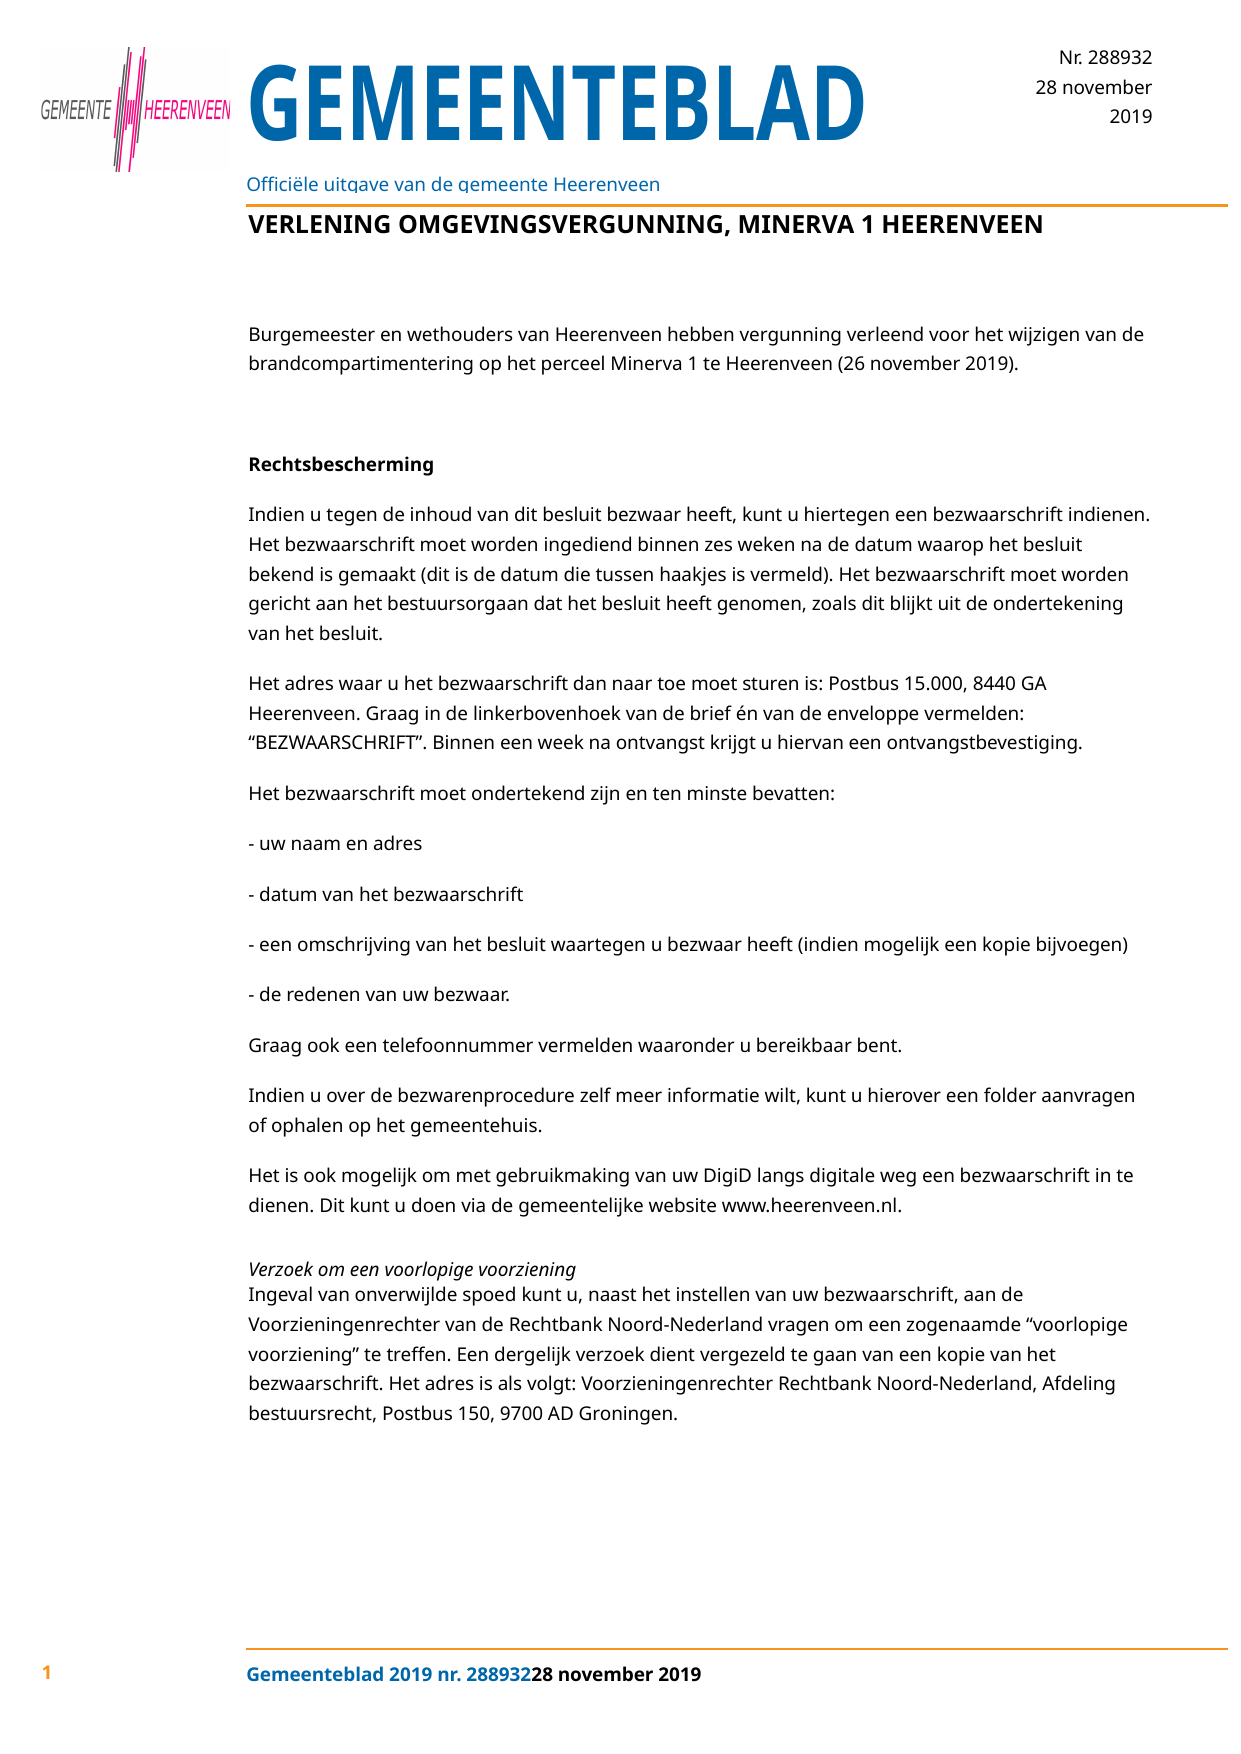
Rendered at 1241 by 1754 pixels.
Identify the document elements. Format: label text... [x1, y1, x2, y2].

text Graag ook een telefoonnummer vermelden waaronder u bereikbaar bent. [248, 1032, 1152, 1058]
text Ingeval van onverwijlde spoed kunt u, naast het instellen van uw bezwaarschrift, aan de Voorzieningenrechter van de Rechtbank Noord-Nederland vragen om een zogenaamde “voorlopige voorziening” te treffen. Een dergelijk verzoek dient vergezeld te gaan van een kopie van het bezwaarschrift. Het adres is als volgt: Voorzieningenrechter Rechtbank Noord-Nederland, Afdeling bestuursrecht, Postbus 150, 9700 AD Groningen. [248, 1282, 1152, 1426]
text Indien u over de bezwarenprocedure zelf meer informatie wilt, kunt u hierover een folder aanvragen of ophalen op het gemeentehuis. [248, 1082, 1152, 1138]
text - uw naam en adres [248, 830, 1152, 856]
picture [41, 47, 231, 172]
text Verzoek om een voorlopige voorziening [248, 1256, 1152, 1282]
text Het bezwaarschrift moet ondertekend zijn en ten minste bevatten: [248, 780, 1152, 806]
text VERLENING OMGEVINGSVERGUNNING, MINERVA 1 HEERENVEEN [248, 207, 1152, 241]
text - datum van het bezwaarschrift [248, 881, 1152, 906]
text Het is ook mogelijk om met gebruikmaking van uw DigiD langs digitale weg een bezwaarschrift in te dienen. Dit kunt u doen via de gemeentelijke website www.heerenveen.nl. [248, 1162, 1152, 1218]
text Het adres waar u het bezwaarschrift dan naar toe moet sturen is: Postbus 15.000, 8440 GA Heerenveen. Graag in de linkerbovenhoek van de brief én van de enveloppe vermelden: “BEZWAARSCHRIFT”. Binnen een week na ontvangst krijgt u hiervan een ontvangstbevestiging. [248, 670, 1152, 755]
text - een omschrijving van het besluit waartegen u bezwaar heeft (indien mogelijk een kopie bijvoegen) [248, 931, 1152, 957]
text Indien u tegen de inhoud van dit besluit bezwaar heeft, kunt u hiertegen een bezwaarschrift indienen. Het bezwaarschrift moet worden ingediend binnen zes weken na de datum waarop het besluit bekend is gemaakt (dit is de datum die tussen haakjes is vermeld). Het bezwaarschrift moet worden gericht aan het bestuursorgaan dat het besluit heeft genomen, zoals dit blijkt uit de ondertekening van het besluit. [248, 502, 1152, 646]
text - de redenen van uw bezwaar. [248, 982, 1152, 1007]
text Rechtsbescherming [248, 451, 1152, 477]
text Burgemeester en wethouders van Heerenveen hebben vergunning verleend voor het wijzigen van de brandcompartimentering op het perceel Minerva 1 te Heerenveen (26 november 2019). [248, 321, 1152, 376]
